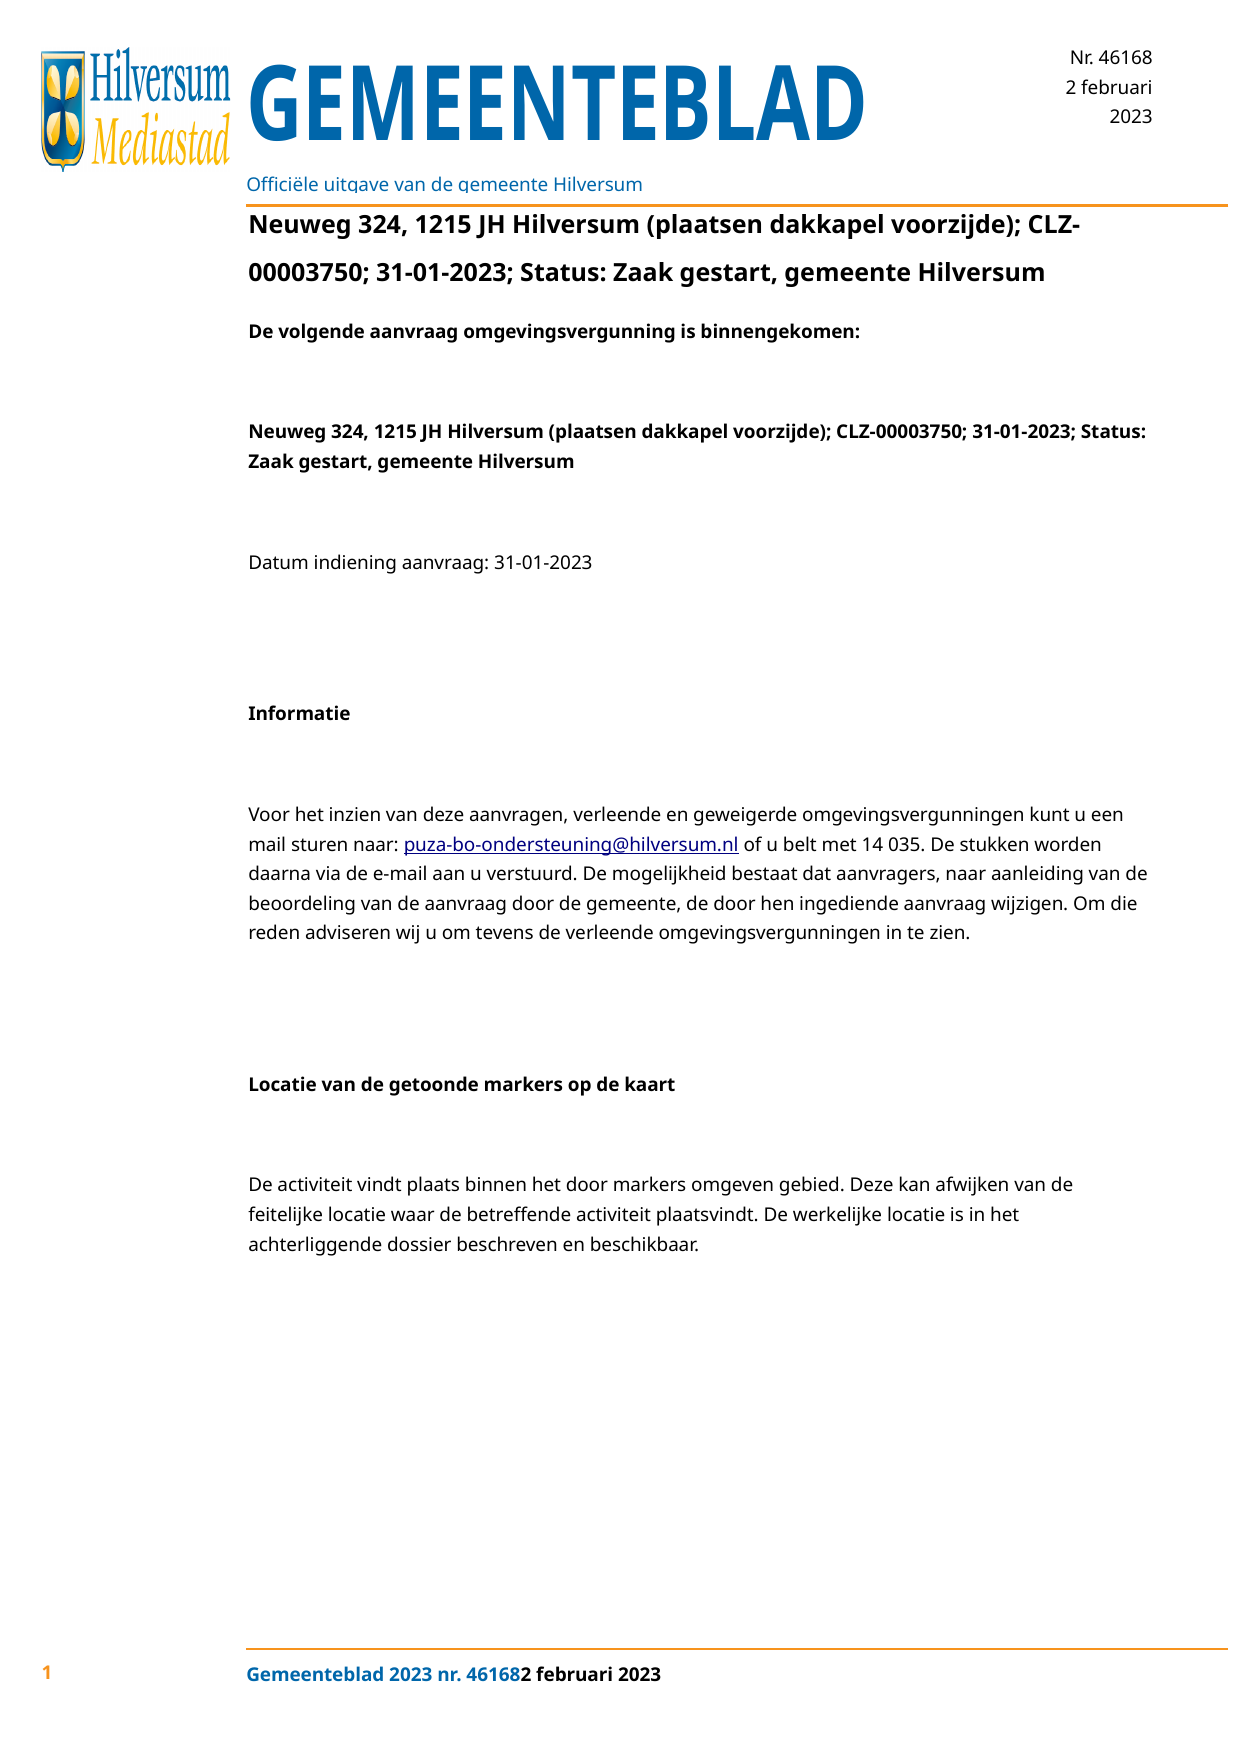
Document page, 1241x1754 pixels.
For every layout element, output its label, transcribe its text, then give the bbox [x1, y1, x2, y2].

text Locatie van de getoonde markers op de kaart [248, 1071, 1152, 1097]
text Voor het inzien van deze aanvragen, verleende en geweigerde omgevingsvergunningen kunt u een mail sturen naar: puza-bo-ondersteuning@hilversum.nl of u belt met 14 035. De stukken worden daarna via de e-mail aan u verstuurd. De mogelijkheid bestaat dat aanvragers, naar aanleiding van de beoordeling van de aanvraag door de gemeente, de door hen ingediende aanvraag wijzigen. Om die reden adviseren wij u om tevens de verleende omgevingsvergunningen in te zien. [248, 801, 1152, 945]
text Datum indiening aanvraag: 31-01-2023 [248, 549, 1152, 575]
text De volgende aanvraag omgevingsvergunning is binnengekomen: [248, 318, 1152, 344]
text Neuweg 324, 1215 JH Hilversum (plaatsen dakkapel voorzijde); CLZ-00003750; 31-01-2023; Status: Zaak gestart, gemeente Hilversum [248, 419, 1152, 474]
text De activiteit vindt plaats binnen het door markers omgeven gebied. Deze kan afwijken van de feitelijke locatie waar de betreffende activiteit plaatsvindt. De werkelijke locatie is in het achterliggende dossier beschreven en beschikbaar. [248, 1172, 1152, 1257]
picture [41, 47, 231, 172]
text Neuweg 324, 1215 JH Hilversum (plaatsen dakkapel voorzijde); CLZ-00003750; 31-01-2023; Status: Zaak gestart, gemeente Hilversum [248, 207, 1152, 288]
text Informatie [248, 700, 1152, 726]
